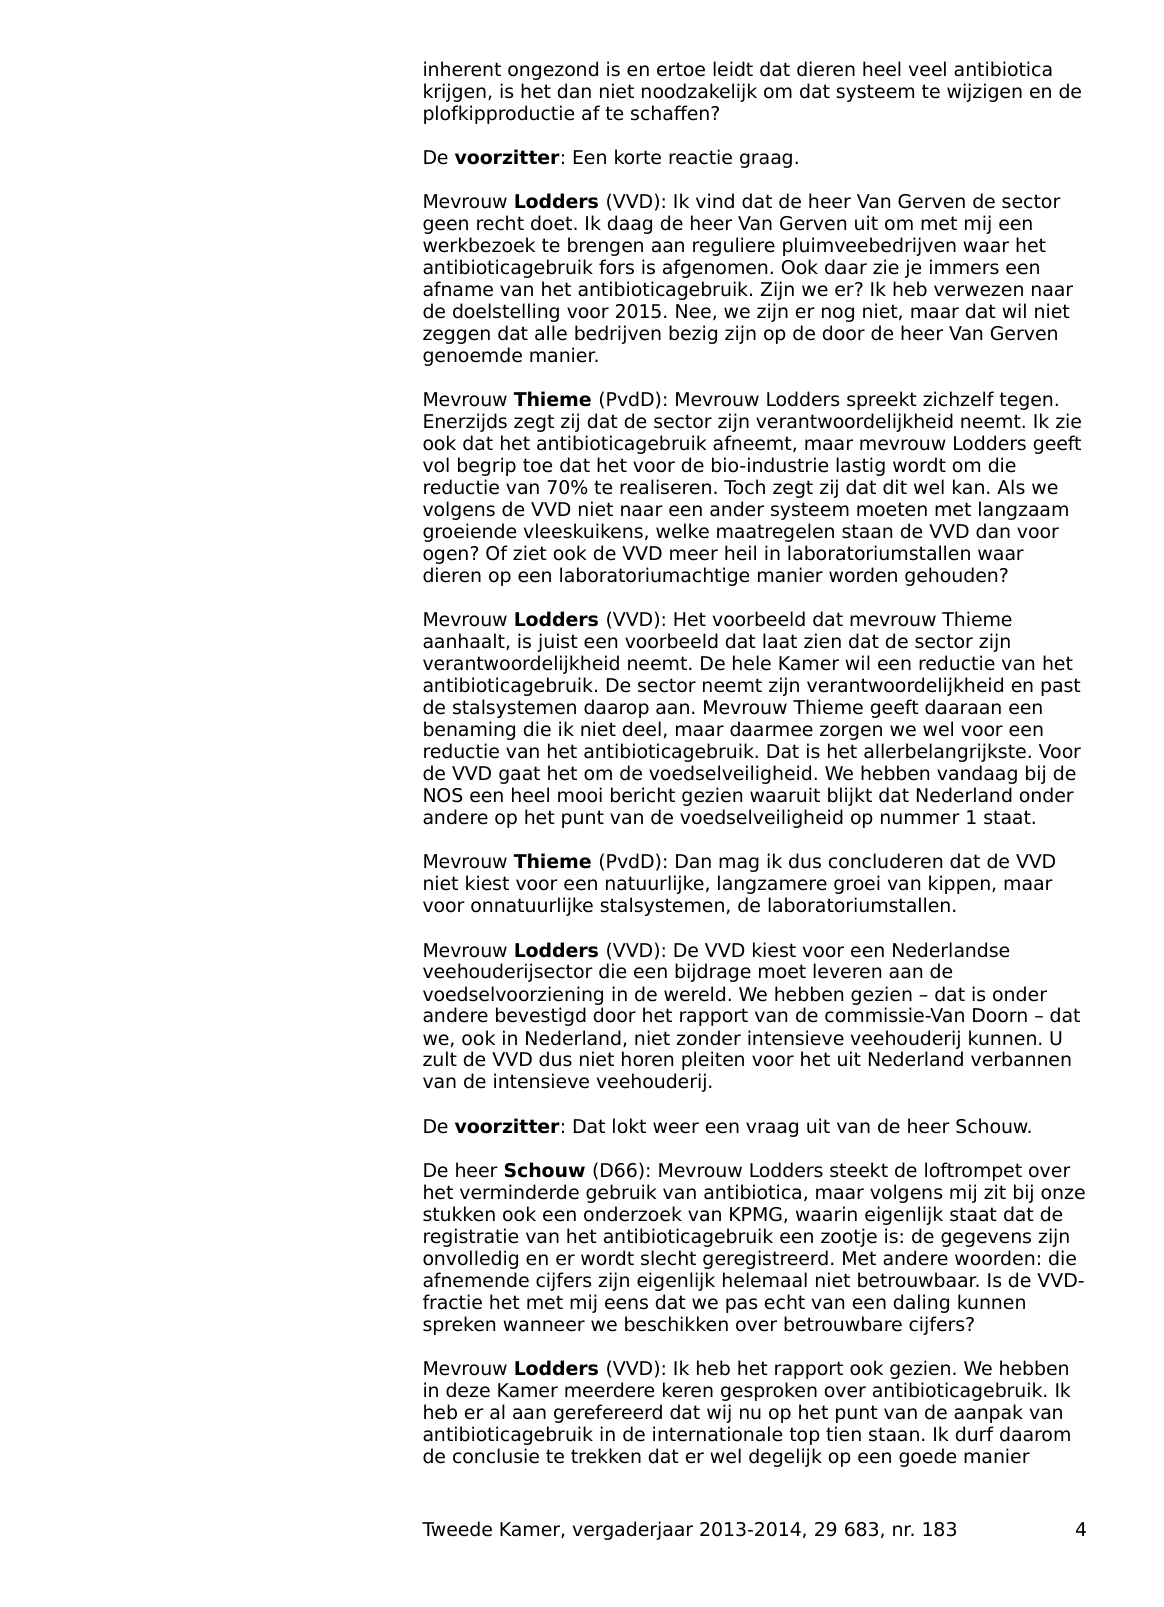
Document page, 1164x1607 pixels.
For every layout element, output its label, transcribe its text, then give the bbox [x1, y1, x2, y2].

text Mevrouw Lodders (VVD): Ik vind dat de heer Van Gerven de sector geen recht doet. Ik daag de heer Van Gerven uit om met mij een werkbezoek te brengen aan reguliere pluimveebedrijven waar het antibioticagebruik fors is afgenomen. Ook daar zie je immers een afname van het antibioticagebruik. Zijn we er? Ik heb verwezen naar de doelstelling voor 2015. Nee, we zijn er nog niet, maar dat wil niet zeggen dat alle bedrijven bezig zijn op de door de heer Van Gerven genoemde manier. [422, 191, 1087, 367]
text De voorzitter: Dat lokt weer een vraag uit van de heer Schouw. [422, 1116, 1087, 1137]
text Mevrouw Thieme (PvdD): Mevrouw Lodders spreekt zichzelf tegen. Enerzijds zegt zij dat de sector zijn verantwoordelijkheid neemt. Ik zie ook dat het antibioticagebruik afneemt, maar mevrouw Lodders geeft vol begrip toe dat het voor de bio-industrie lastig wordt om die reductie van 70% te realiseren. Toch zegt zij dat dit wel kan. Als we volgens de VVD niet naar een ander systeem moeten met langzaam groeiende vleeskuikens, welke maatregelen staan de VVD dan voor ogen? Of ziet ook de VVD meer heil in laboratoriumstallen waar dieren op een laboratoriumachtige manier worden gehouden? [422, 389, 1087, 587]
text Mevrouw Thieme (PvdD): Dan mag ik dus concluderen dat de VVD niet kiest voor een natuurlijke, langzamere groei van kippen, maar voor onnatuurlijke stalsystemen, de laboratoriumstallen. [422, 851, 1087, 917]
text Mevrouw Lodders (VVD): Ik heb het rapport ook gezien. We hebben in deze Kamer meerdere keren gesproken over antibioticagebruik. Ik heb er al aan gerefereerd dat wij nu op het punt van de aanpak van antibioticagebruik in de internationale top tien staan. Ik durf daarom de conclusie te trekken dat er wel degelijk op een goede manier [422, 1358, 1087, 1468]
text De heer Schouw (D66): Mevrouw Lodders steekt de loftrompet over het verminderde gebruik van antibiotica, maar volgens mij zit bij onze stukken ook een onderzoek van KPMG, waarin eigenlijk staat dat de registratie van het antibioticagebruik een zootje is: de gegevens zijn onvolledig en er wordt slecht geregistreerd. Met andere woorden: die afnemende cijfers zijn eigenlijk helemaal niet betrouwbaar. Is de VVD-fractie het met mij eens dat we pas echt van een daling kunnen spreken wanneer we beschikken over betrouwbare cijfers? [422, 1160, 1087, 1336]
text De voorzitter: Een korte reactie graag. [422, 147, 1087, 169]
text Mevrouw Lodders (VVD): De VVD kiest voor een Nederlandse veehouderijsector die een bijdrage moet leveren aan de voedselvoorziening in de wereld. We hebben gezien – dat is onder andere bevestigd door het rapport van de commissie-Van Doorn – dat we, ook in Nederland, niet zonder intensieve veehouderij kunnen. U zult de VVD dus niet horen pleiten voor het uit Nederland verbannen van de intensieve veehouderij. [422, 939, 1087, 1093]
text inherent ongezond is en ertoe leidt dat dieren heel veel antibiotica krijgen, is het dan niet noodzakelijk om dat systeem te wijzigen en de plofkipproductie af te schaffen? [422, 59, 1087, 125]
text Mevrouw Lodders (VVD): Het voorbeeld dat mevrouw Thieme aanhaalt, is juist een voorbeeld dat laat zien dat de sector zijn verantwoordelijkheid neemt. De hele Kamer wil een reductie van het antibioticagebruik. De sector neemt zijn verantwoordelijkheid en past de stalsystemen daarop aan. Mevrouw Thieme geeft daaraan een benaming die ik niet deel, maar daarmee zorgen we wel voor een reductie van het antibioticagebruik. Dat is het allerbelangrijkste. Voor de VVD gaat het om de voedselveiligheid. We hebben vandaag bij de NOS een heel mooi bericht gezien waaruit blijkt dat Nederland onder andere op het punt van de voedselveiligheid op nummer 1 staat. [422, 609, 1087, 829]
